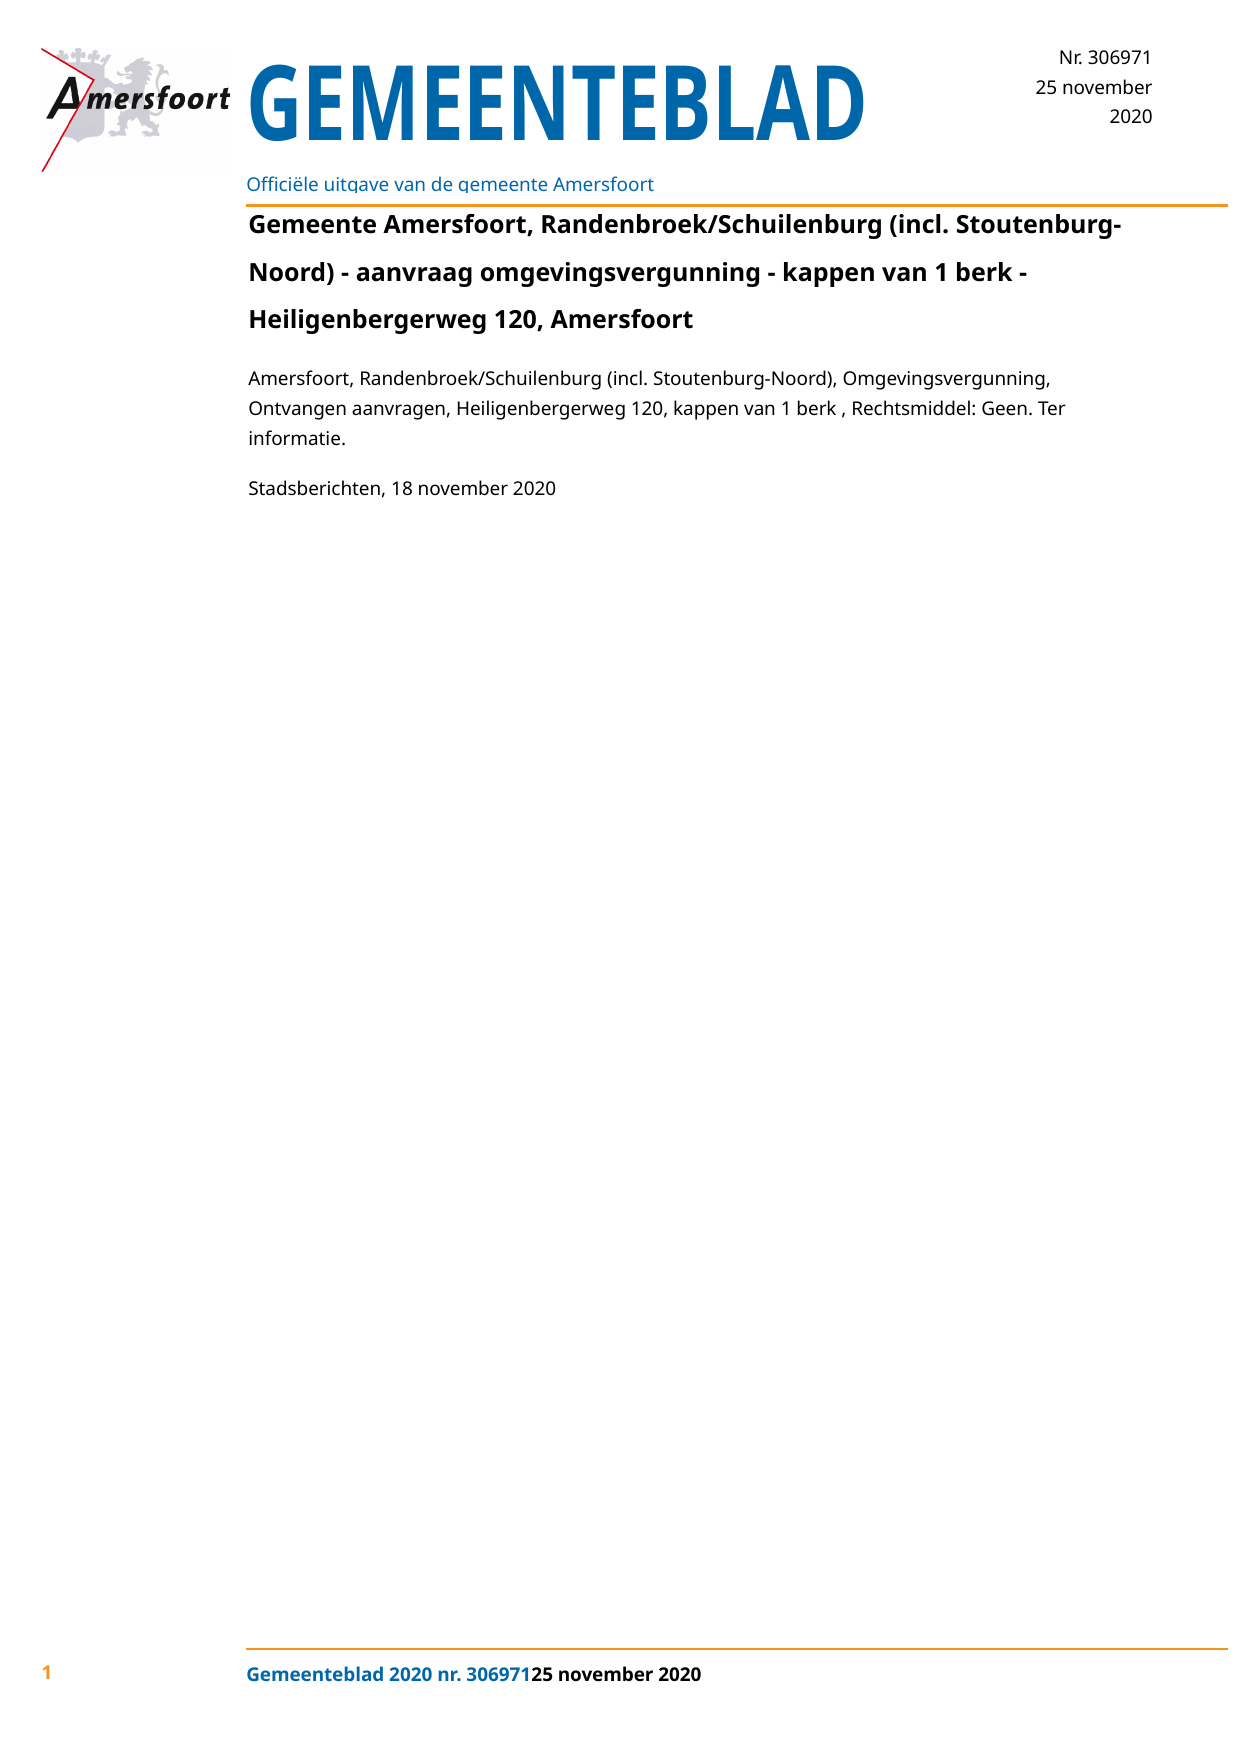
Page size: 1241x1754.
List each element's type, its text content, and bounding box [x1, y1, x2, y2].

picture [41, 47, 231, 172]
text Gemeente Amersfoort, Randenbroek/Schuilenburg (incl. Stoutenburg-Noord) - aanvraag omgevingsvergunning - kappen van 1 berk - Heiligenbergerweg 120, Amersfoort [248, 207, 1152, 336]
text Stadsberichten, 18 november 2020 [248, 475, 1152, 501]
text Amersfoort, Randenbroek/Schuilenburg (incl. Stoutenburg-Noord), Omgevingsvergunning, Ontvangen aanvragen, Heiligenbergerweg 120, kappen van 1 berk , Rechtsmiddel: Geen. Ter informatie. [248, 366, 1152, 450]
